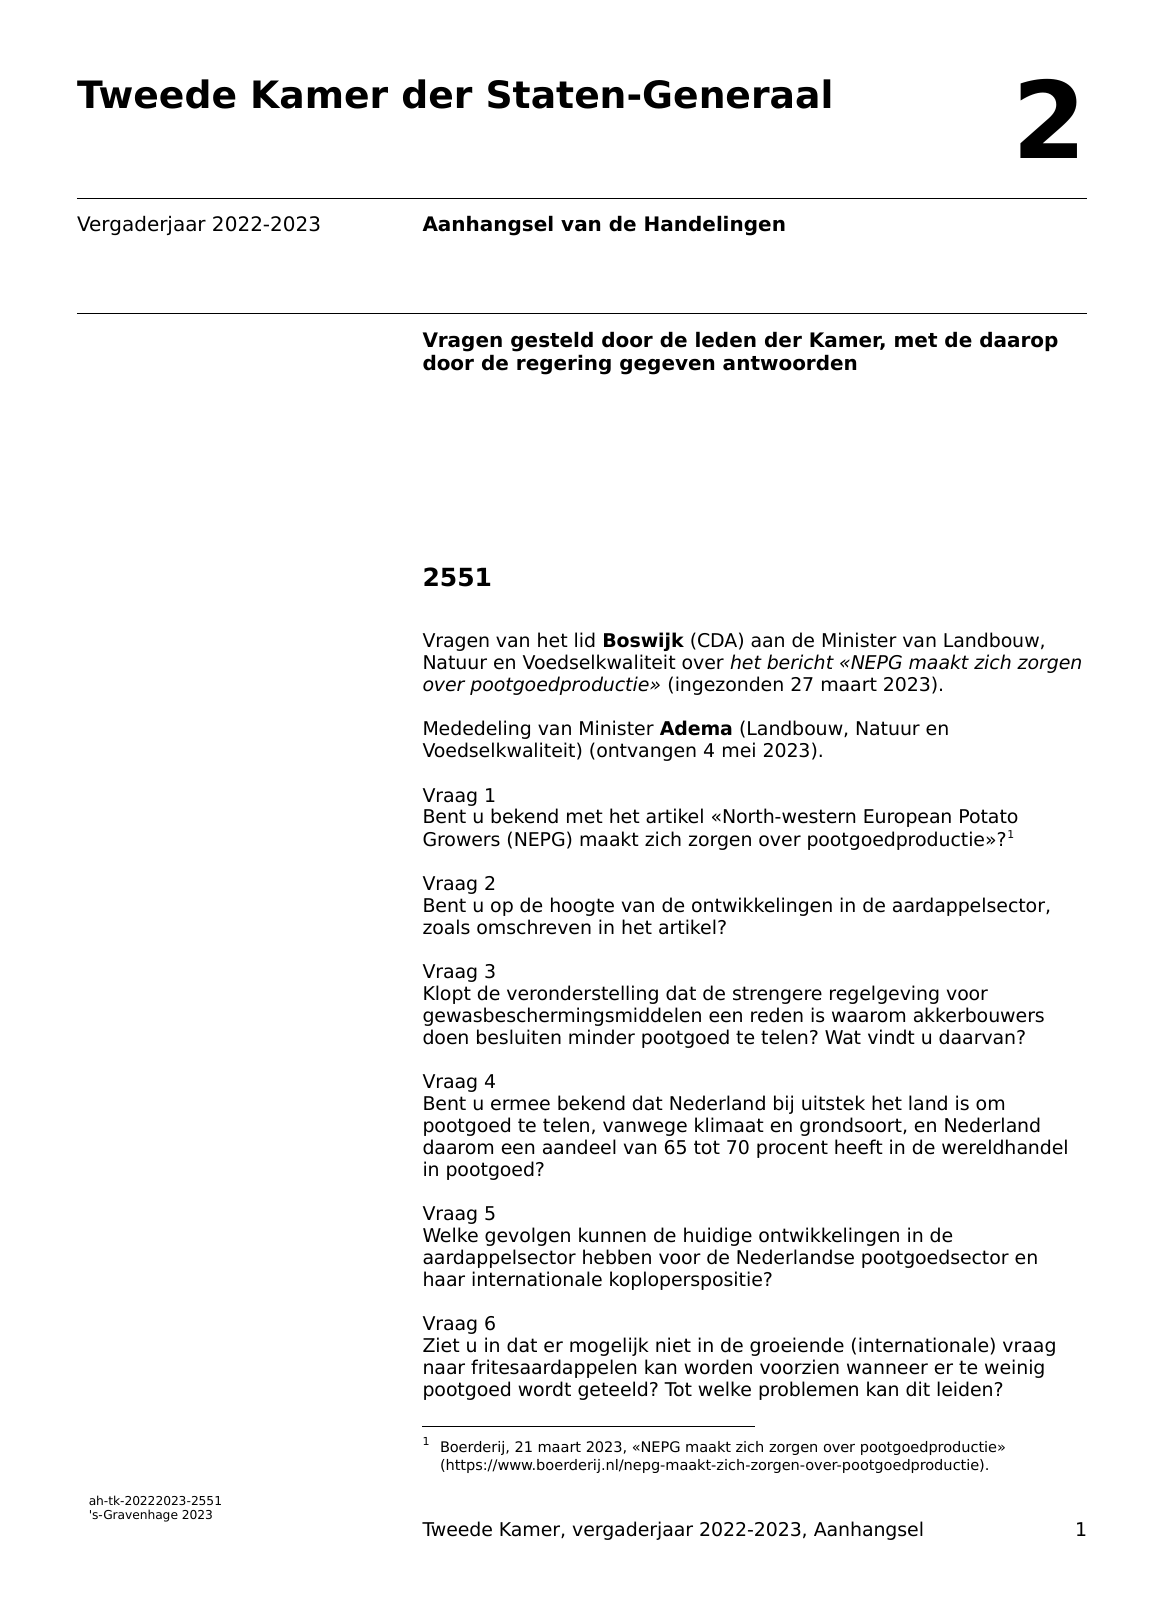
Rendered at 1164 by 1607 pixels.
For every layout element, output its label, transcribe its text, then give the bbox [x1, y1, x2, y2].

text 's-Gravenhage 2023 [88, 1508, 323, 1522]
text 2551 [422, 563, 1087, 592]
text Vraag 2 [422, 873, 1087, 894]
table_cell Vergaderjaar 2022-2023 [77, 199, 422, 313]
text Bent u op de hoogte van de ontwikkelingen in de aardappelsector, zoals omschreven in het artikel? [422, 894, 1087, 938]
text Welke gevolgen kunnen de huidige ontwikkelingen in de aardappelsector hebben voor de Nederlandse pootgoedsector en haar internationale koploperspositie? [422, 1225, 1087, 1291]
text Bent u bekend met het artikel «North-western European Potato Growers (NEPG) maakt zich zorgen over pootgoedproductie»? [422, 806, 1087, 850]
text Vragen van het lid Boswijk (CDA) aan de Minister van Landbouw, Natuur en Voedselkwaliteit over het bericht «NEPG maakt zich zorgen over pootgoedproductie» (ingezonden 27 maart 2023). [422, 630, 1087, 696]
table_header 2 [886, 59, 1087, 198]
text ah-tk-20222023-2551 [88, 1494, 323, 1508]
table_cell [77, 314, 422, 375]
table_header Tweede Kamer der Staten-Generaal [77, 59, 886, 198]
text Vraag 5 [422, 1203, 1087, 1225]
text Vraag 1 [422, 784, 1087, 806]
text Mededeling van Minister Adema (Landbouw, Natuur en Voedselkwaliteit) (ontvangen 4 mei 2023). [422, 718, 1087, 762]
text Vraag 6 [422, 1313, 1087, 1335]
text Ziet u in dat er mogelijk niet in de groeiende (internationale) vraag naar fritesaardappelen kan worden voorzien wanneer er te weinig pootgoed wordt geteeld? Tot welke problemen kan dit leiden? [422, 1335, 1087, 1401]
table_cell Aanhangsel van de Handelingen [422, 199, 1087, 313]
text Boerderij, 21 maart 2023, «NEPG maakt zich zorgen over pootgoedproductie» (https://www.boerderij.nl/nepg-maakt-zich-zorgen-over-pootgoedproductie). [422, 1435, 1087, 1474]
text Vraag 4 [422, 1071, 1087, 1093]
table_cell Vragen gesteld door de leden der Kamer, met de daarop door de regering gegeven antwoorden [422, 314, 1087, 375]
text Vraag 3 [422, 961, 1087, 983]
text Bent u ermee bekend dat Nederland bij uitstek het land is om pootgoed te telen, vanwege klimaat en grondsoort, en Nederland daarom een aandeel van 65 tot 70 procent heeft in de wereldhandel in pootgoed? [422, 1093, 1087, 1181]
text Klopt de veronderstelling dat de strengere regelgeving voor gewasbeschermingsmiddelen een reden is waarom akkerbouwers doen besluiten minder pootgoed te telen? Wat vindt u daarvan? [422, 983, 1087, 1049]
